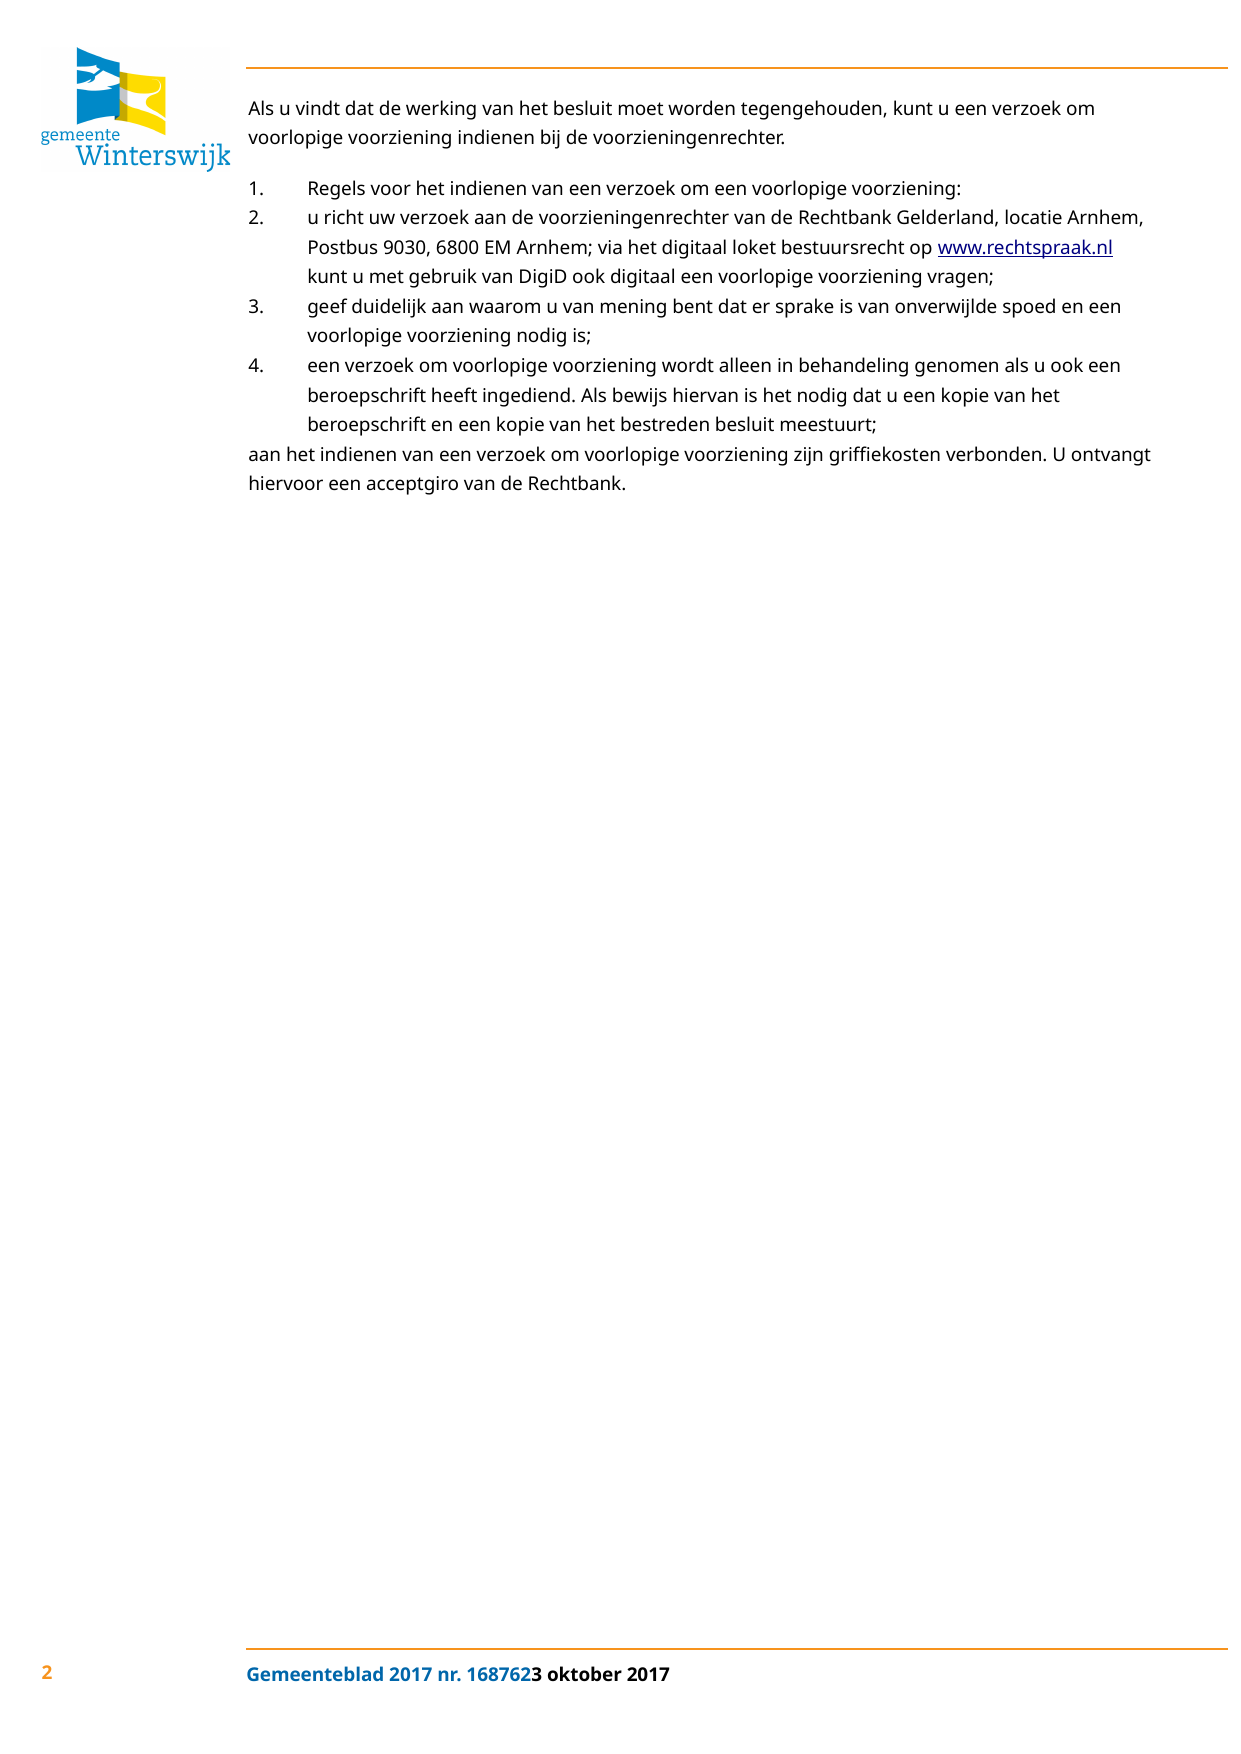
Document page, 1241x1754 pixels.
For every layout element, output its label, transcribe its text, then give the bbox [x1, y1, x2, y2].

list een verzoek om voorlopige voorziening wordt alleen in behandeling genomen als u ook een beroepschrift heeft ingediend. Als bewijs hiervan is het nodig dat u een kopie van het beroepschrift en een kopie van het bestreden besluit meestuurt; [248, 352, 1152, 437]
picture [225, 153, 231, 162]
list u richt uw verzoek aan de voorzieningenrechter van de Rechtbank Gelderland, locatie Arnhem, Postbus 9030, 6800 EM Arnhem; via het digitaal loket bestuursrecht op www.rechtspraak.nl kunt u met gebruik van DigiD ook digitaal een voorlopige voorziening vragen; [248, 204, 1152, 289]
text Als u vindt dat de werking van het besluit moet worden tegengehouden, kunt u een verzoek om voorlopige voorziening indienen bij de voorzieningenrechter. [248, 95, 1152, 150]
list Regels voor het indienen van een verzoek om een voorlopige voorziening: [248, 175, 1152, 201]
text aan het indienen van een verzoek om voorlopige voorziening zijn griffiekosten verbonden. U ontvangt hiervoor een acceptgiro van de Rechtbank. [248, 441, 1152, 496]
picture [41, 47, 231, 172]
list geef duidelijk aan waarom u van mening bent dat er sprake is van onverwijlde spoed en een voorlopige voorziening nodig is; [248, 293, 1152, 348]
